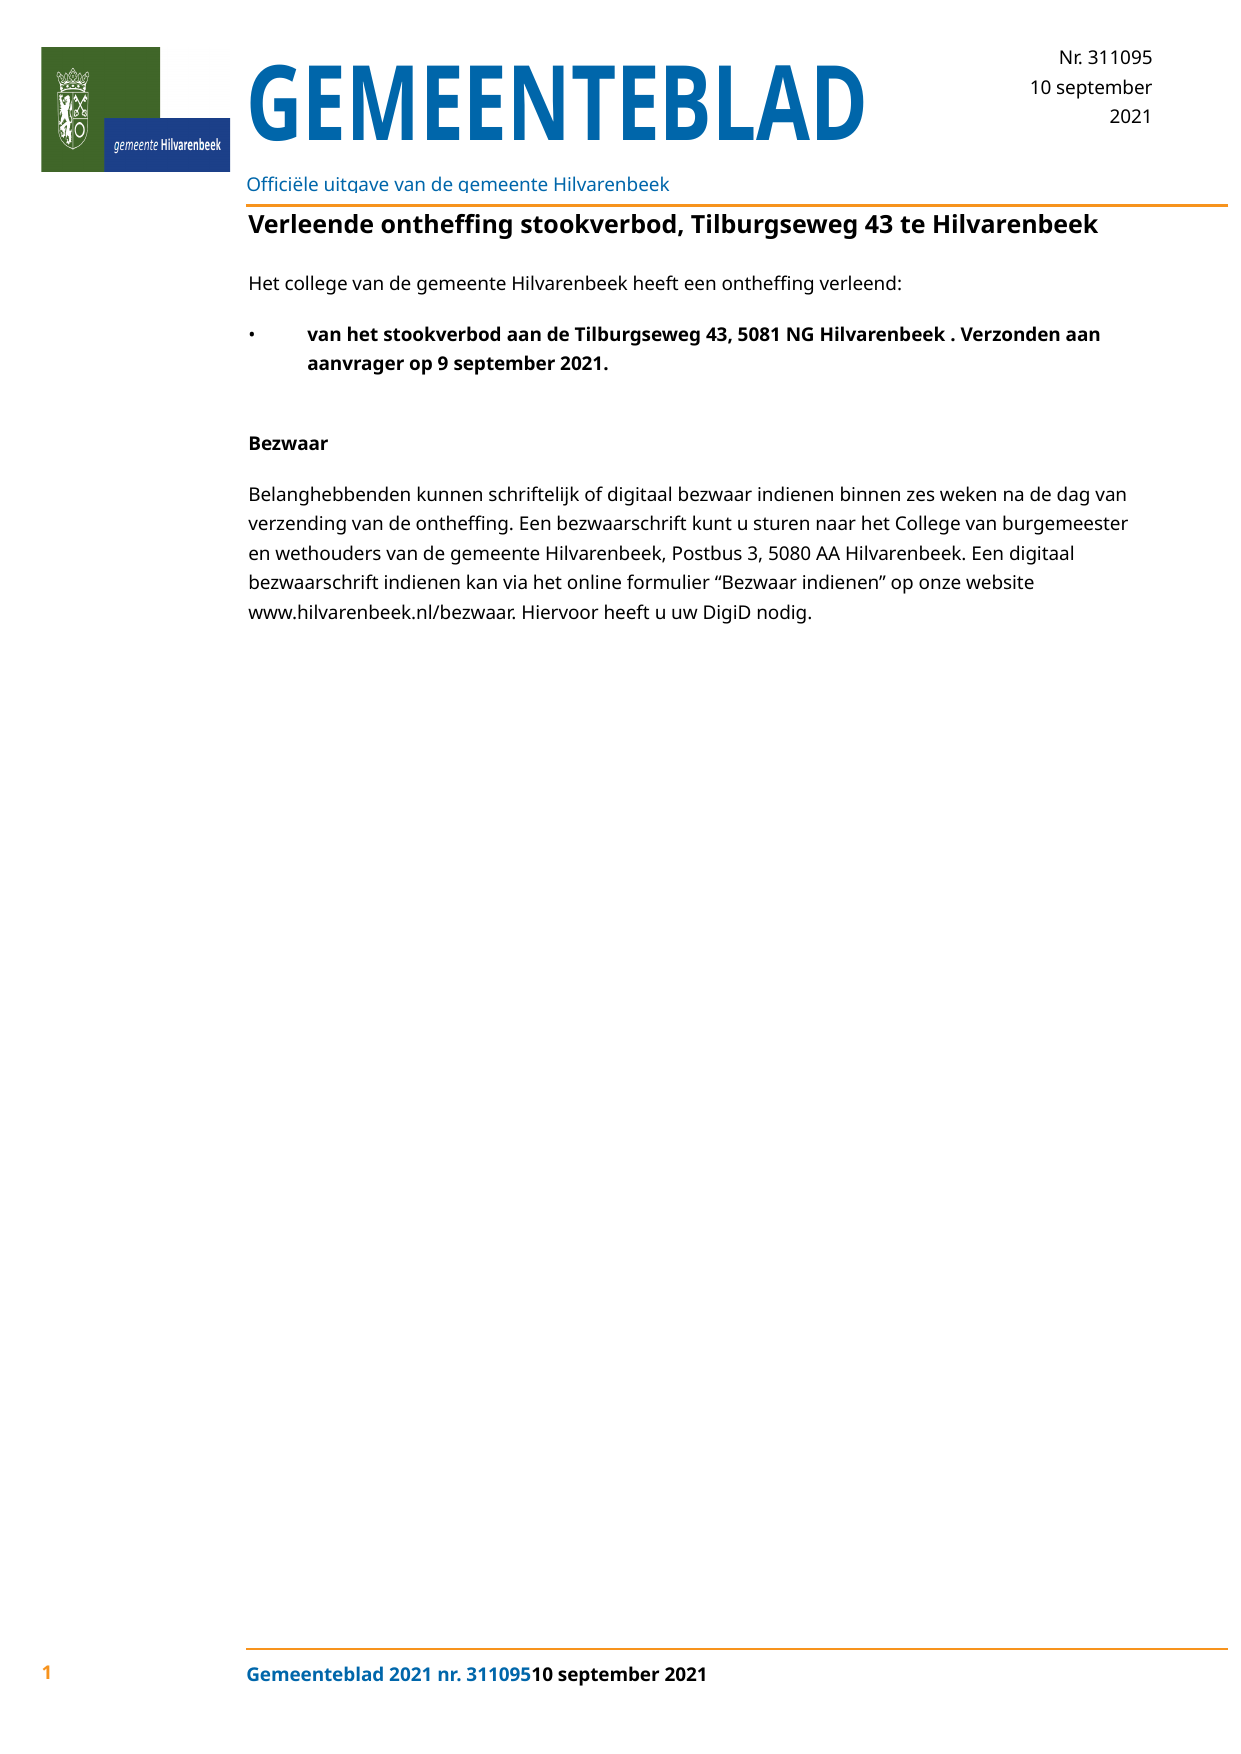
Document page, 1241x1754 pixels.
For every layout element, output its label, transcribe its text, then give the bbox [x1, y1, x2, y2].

text Verleende ontheffing stookverbod, Tilburgseweg 43 te Hilvarenbeek [248, 207, 1152, 241]
text Het college van de gemeente Hilvarenbeek heeft een ontheffing verleend: [248, 270, 1152, 296]
list van het stookverbod aan de Tilburgseweg 43, 5081 NG Hilvarenbeek . Verzonden aan aanvrager op 9 september 2021. [248, 321, 1152, 376]
text Bezwaar [248, 430, 1152, 456]
picture [41, 47, 231, 172]
text Belanghebbenden kunnen schriftelijk of digitaal bezwaar indienen binnen zes weken na de dag van verzending van de ontheffing. Een bezwaarschrift kunt u sturen naar het College van burgemeester en wethouders van de gemeente Hilvarenbeek, Postbus 3, 5080 AA Hilvarenbeek. Een digitaal bezwaarschrift indienen kan via het online formulier “Bezwaar indienen” op onze website www.hilvarenbeek.nl/bezwaar. Hiervoor heeft u uw DigiD nodig. [248, 481, 1152, 625]
